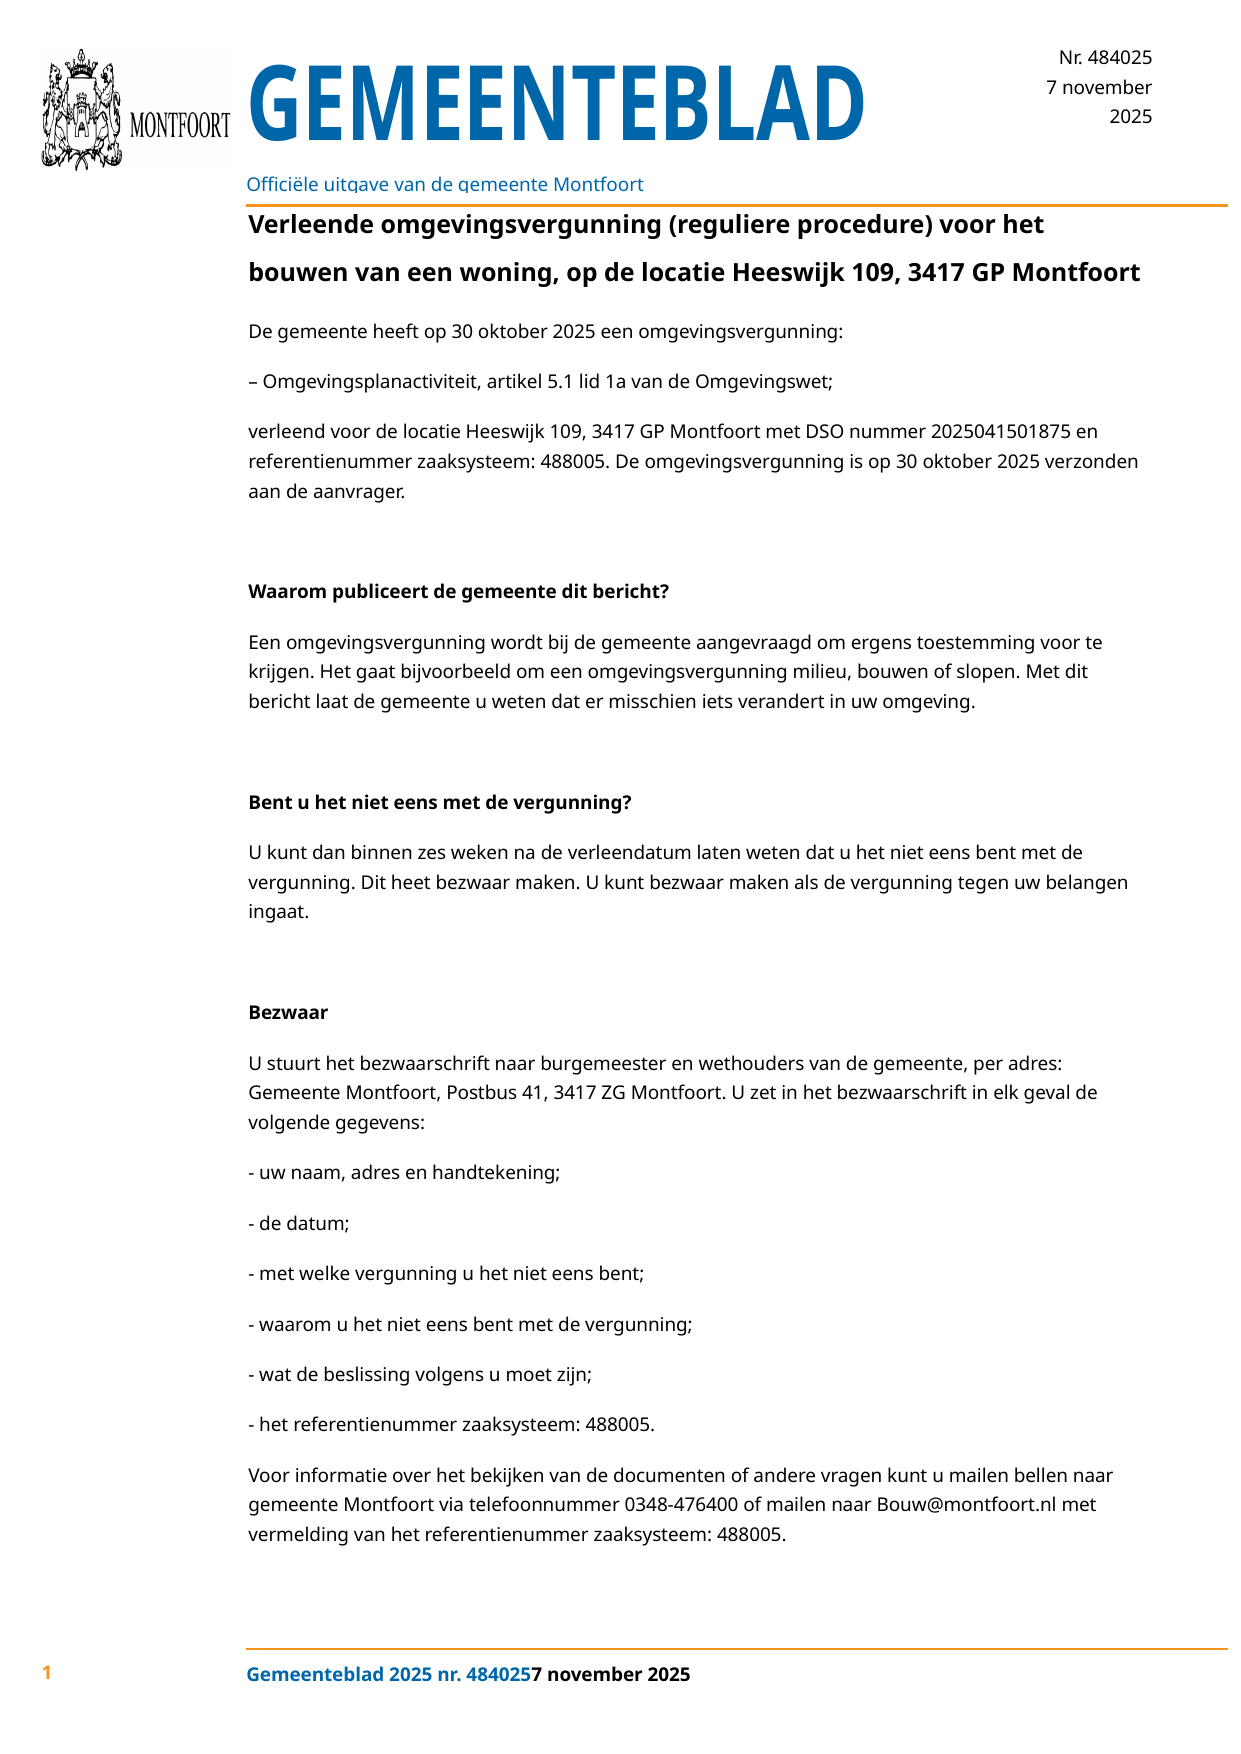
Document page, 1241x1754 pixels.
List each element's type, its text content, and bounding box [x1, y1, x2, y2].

text Een omgevingsvergunning wordt bij de gemeente aangevraagd om ergens toestemming voor te krijgen. Het gaat bijvoorbeeld om een omgevingsvergunning milieu, bouwen of slopen. Met dit bericht laat de gemeente u weten dat er misschien iets verandert in uw omgeving. [248, 629, 1152, 714]
text - met welke vergunning u het niet eens bent; [248, 1260, 1152, 1286]
text - wat de beslissing volgens u moet zijn; [248, 1361, 1152, 1387]
text De gemeente heeft op 30 oktober 2025 een omgevingsvergunning: [248, 318, 1152, 344]
text U stuurt het bezwaarschrift naar burgemeester en wethouders van de gemeente, per adres: Gemeente Montfoort, Postbus 41, 3417 ZG Montfoort. U zet in het bezwaarschrift in elk geval de volgende gegevens: [248, 1050, 1152, 1135]
text - de datum; [248, 1210, 1152, 1236]
text Waarom publiceert de gemeente dit bericht? [248, 579, 1152, 604]
text - het referentienummer zaaksysteem: 488005. [248, 1412, 1152, 1437]
text - waarom u het niet eens bent met de vergunning; [248, 1311, 1152, 1337]
text Verleende omgevingsvergunning (reguliere procedure) voor het bouwen van een woning, op de locatie Heeswijk 109, 3417 GP Montfoort [248, 207, 1152, 288]
text Bent u het niet eens met de vergunning? [248, 789, 1152, 815]
text Voor informatie over het bekijken van de documenten of andere vragen kunt u mailen bellen naar gemeente Montfoort via telefoonnummer 0348-476400 of mailen naar Bouw@montfoort.nl met vermelding van het referentienummer zaaksysteem: 488005. [248, 1462, 1152, 1547]
text Bezwaar [248, 999, 1152, 1025]
text U kunt dan binnen zes weken na de verleendatum laten weten dat u het niet eens bent met de vergunning. Dit heet bezwaar maken. U kunt bezwaar maken als de vergunning tegen uw belangen ingaat. [248, 839, 1152, 924]
picture [41, 47, 231, 172]
text - uw naam, adres en handtekening; [248, 1159, 1152, 1185]
text – Omgevingsplanactiviteit, artikel 5.1 lid 1a van de Omgevingswet; [248, 368, 1152, 394]
text verleend voor de locatie Heeswijk 109, 3417 GP Montfoort met DSO nummer 2025041501875 en referentienummer zaaksysteem: 488005. De omgevingsvergunning is op 30 oktober 2025 verzonden aan de aanvrager. [248, 419, 1152, 504]
